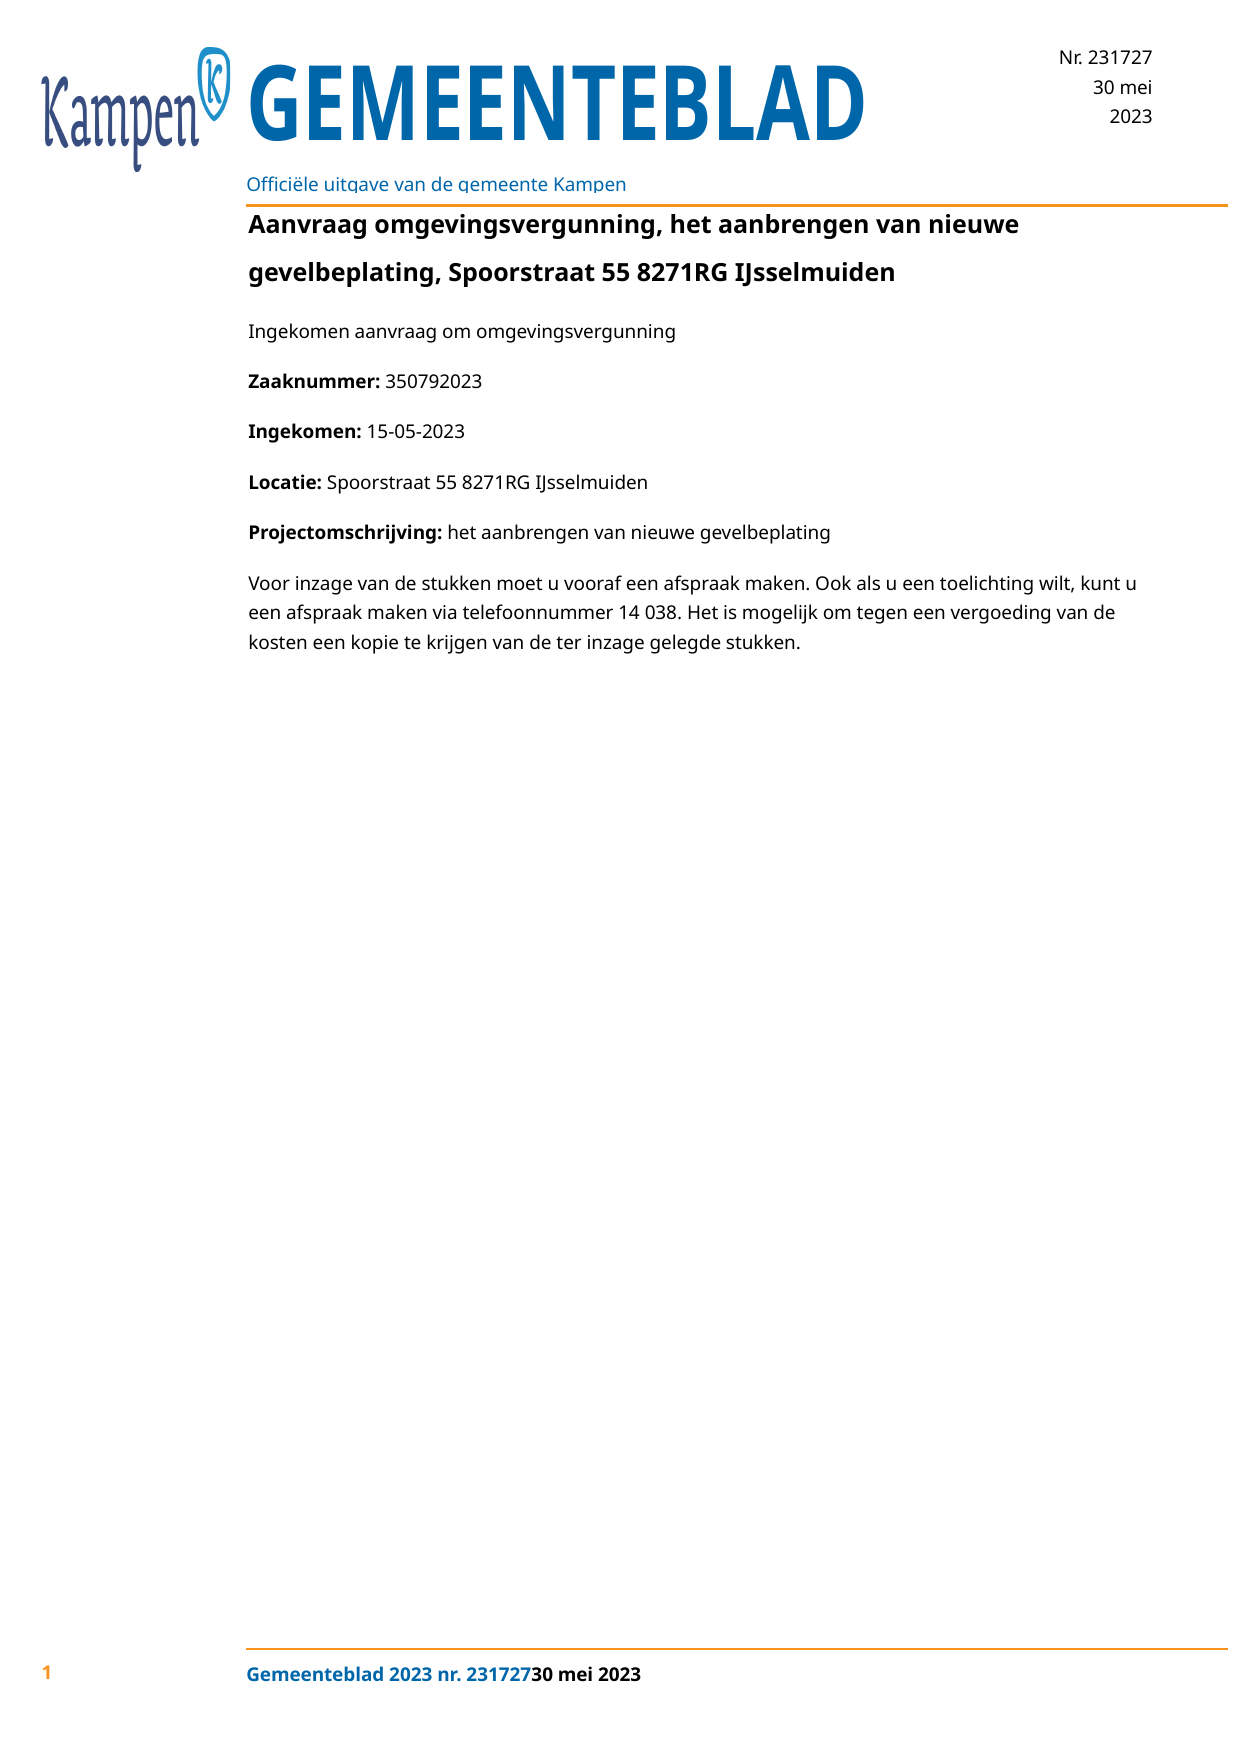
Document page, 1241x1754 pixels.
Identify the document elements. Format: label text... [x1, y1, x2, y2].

text Ingekomen: 15-05-2023 [248, 419, 1152, 444]
text Aanvraag omgevingsvergunning, het aanbrengen van nieuwe gevelbeplating, Spoorstraat 55 8271RG IJsselmuiden [248, 207, 1152, 288]
text Locatie: Spoorstraat 55 8271RG IJsselmuiden [248, 469, 1152, 495]
text Ingekomen aanvraag om omgevingsvergunning [248, 318, 1152, 344]
text Zaaknummer: 350792023 [248, 368, 1152, 394]
text Voor inzage van de stukken moet u vooraf een afspraak maken. Ook als u een toelichting wilt, kunt u een afspraak maken via telefoonnummer 14 038. Het is mogelijk om tegen een vergoeding van de kosten een kopie te krijgen van de ter inzage gelegde stukken. [248, 570, 1152, 655]
text Projectomschrijving: het aanbrengen van nieuwe gevelbeplating [248, 519, 1152, 545]
picture [41, 47, 231, 172]
